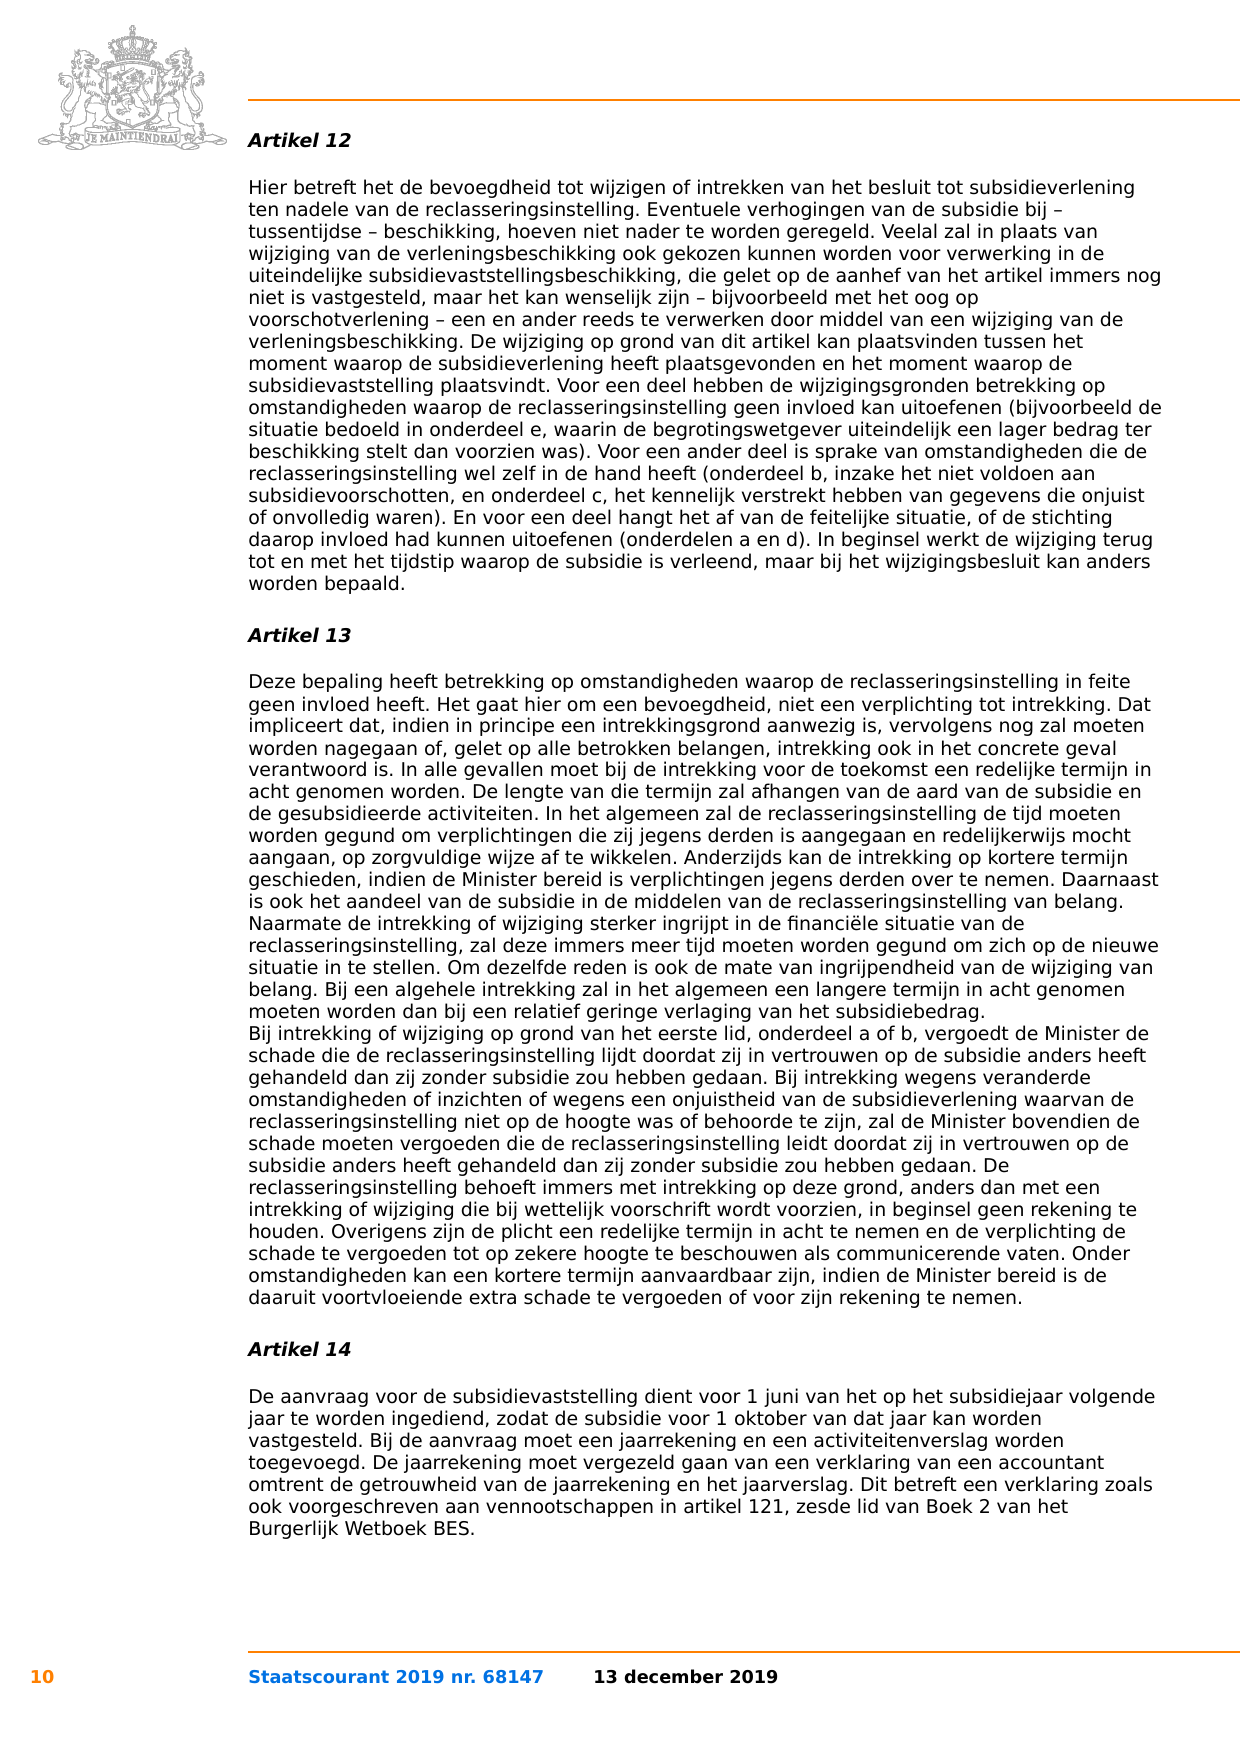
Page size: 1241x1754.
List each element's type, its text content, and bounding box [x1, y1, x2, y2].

picture [38, 25, 227, 150]
text De aanvraag voor de subsidievaststelling dient voor 1 juni van het op het subsidiejaar volgende jaar te worden ingediend, zodat de subsidie voor 1 oktober van dat jaar kan worden vastgesteld. Bij de aanvraag moet een jaarrekening en een activiteitenverslag worden toegevoegd. De jaarrekening moet vergezeld gaan van een verklaring van een accountant omtrent de getrouwheid van de jaarrekening en het jaarverslag. Dit betreft een verklaring zoals ook voorgeschreven aan vennootschappen in artikel 121, zesde lid van Boek 2 van het Burgerlijk Wetboek BES. [248, 1386, 1163, 1540]
text Deze bepaling heeft betrekking op omstandigheden waarop de reclasseringsinstelling in feite geen invloed heeft. Het gaat hier om een bevoegdheid, niet een verplichting tot intrekking. Dat impliceert dat, indien in principe een intrekkingsgrond aanwezig is, vervolgens nog zal moeten worden nagegaan of, gelet op alle betrokken belangen, intrekking ook in het concrete geval verantwoord is. In alle gevallen moet bij de intrekking voor de toekomst een redelijke termijn in acht genomen worden. De lengte van die termijn zal afhangen van de aard van de subsidie en de gesubsidieerde activiteiten. In het algemeen zal de reclasseringsinstelling de tijd moeten worden gegund om verplichtingen die zij jegens derden is aangegaan en redelijkerwijs mocht aangaan, op zorgvuldige wijze af te wikkelen. Anderzijds kan de intrekking op kortere termijn geschieden, indien de Minister bereid is verplichtingen jegens derden over te nemen. Daarnaast is ook het aandeel van de subsidie in de middelen van de reclasseringsinstelling van belang. Naarmate de intrekking of wijziging sterker ingrijpt in de financiële situatie van de reclasseringsinstelling, zal deze immers meer tijd moeten worden gegund om zich op de nieuwe situatie in te stellen. Om dezelfde reden is ook de mate van ingrijpendheid van de wijziging van belang. Bij een algehele intrekking zal in het algemeen een langere termijn in acht genomen moeten worden dan bij een relatief geringe verlaging van het subsidiebedrag. [248, 671, 1163, 1023]
subtitle Artikel 12 [248, 130, 1163, 152]
text Bij intrekking of wijziging op grond van het eerste lid, onderdeel a of b, vergoedt de Minister de schade die de reclasseringsinstelling lijdt doordat zij in vertrouwen op de subsidie anders heeft gehandeld dan zij zonder subsidie zou hebben gedaan. Bij intrekking wegens veranderde omstandigheden of inzichten of wegens een onjuistheid van de subsidieverlening waarvan de reclasseringsinstelling niet op de hoogte was of behoorde te zijn, zal de Minister bovendien de schade moeten vergoeden die de reclasseringsinstelling leidt doordat zij in vertrouwen op de subsidie anders heeft gehandeld dan zij zonder subsidie zou hebben gedaan. De reclasseringsinstelling behoeft immers met intrekking op deze grond, anders dan met een intrekking of wijziging die bij wettelijk voorschrift wordt voorzien, in beginsel geen rekening te houden. Overigens zijn de plicht een redelijke termijn in acht te nemen en de verplichting de schade te vergoeden tot op zekere hoogte te beschouwen als communicerende vaten. Onder omstandigheden kan een kortere termijn aanvaardbaar zijn, indien de Minister bereid is de daaruit voortvloeiende extra schade te vergoeden of voor zijn rekening te nemen. [248, 1023, 1163, 1309]
subtitle Artikel 14 [248, 1339, 1163, 1361]
text Hier betreft het de bevoegdheid tot wijzigen of intrekken van het besluit tot subsidieverlening ten nadele van de reclasseringsinstelling. Eventuele verhogingen van de subsidie bij – tussentijdse – beschikking, hoeven niet nader te worden geregeld. Veelal zal in plaats van wijziging van de verleningsbeschikking ook gekozen kunnen worden voor verwerking in de uiteindelijke subsidievaststellingsbeschikking, die gelet op de aanhef van het artikel immers nog niet is vastgesteld, maar het kan wenselijk zijn – bijvoorbeeld met het oog op voorschotverlening – een en ander reeds te verwerken door middel van een wijziging van de verleningsbeschikking. De wijziging op grond van dit artikel kan plaatsvinden tussen het moment waarop de subsidieverlening heeft plaatsgevonden en het moment waarop de subsidievaststelling plaatsvindt. Voor een deel hebben de wijzigingsgronden betrekking op omstandigheden waarop de reclasseringsinstelling geen invloed kan uitoefenen (bijvoorbeeld de situatie bedoeld in onderdeel e, waarin de begrotingswetgever uiteindelijk een lager bedrag ter beschikking stelt dan voorzien was). Voor een ander deel is sprake van omstandigheden die de reclasseringsinstelling wel zelf in de hand heeft (onderdeel b, inzake het niet voldoen aan subsidievoorschotten, en onderdeel c, het kennelijk verstrekt hebben van gegevens die onjuist of onvolledig waren). En voor een deel hangt het af van de feitelijke situatie, of de stichting daarop invloed had kunnen uitoefenen (onderdelen a en d). In beginsel werkt de wijziging terug tot en met het tijdstip waarop de subsidie is verleend, maar bij het wijzigingsbesluit kan anders worden bepaald. [248, 177, 1163, 594]
subtitle Artikel 13 [248, 624, 1163, 646]
